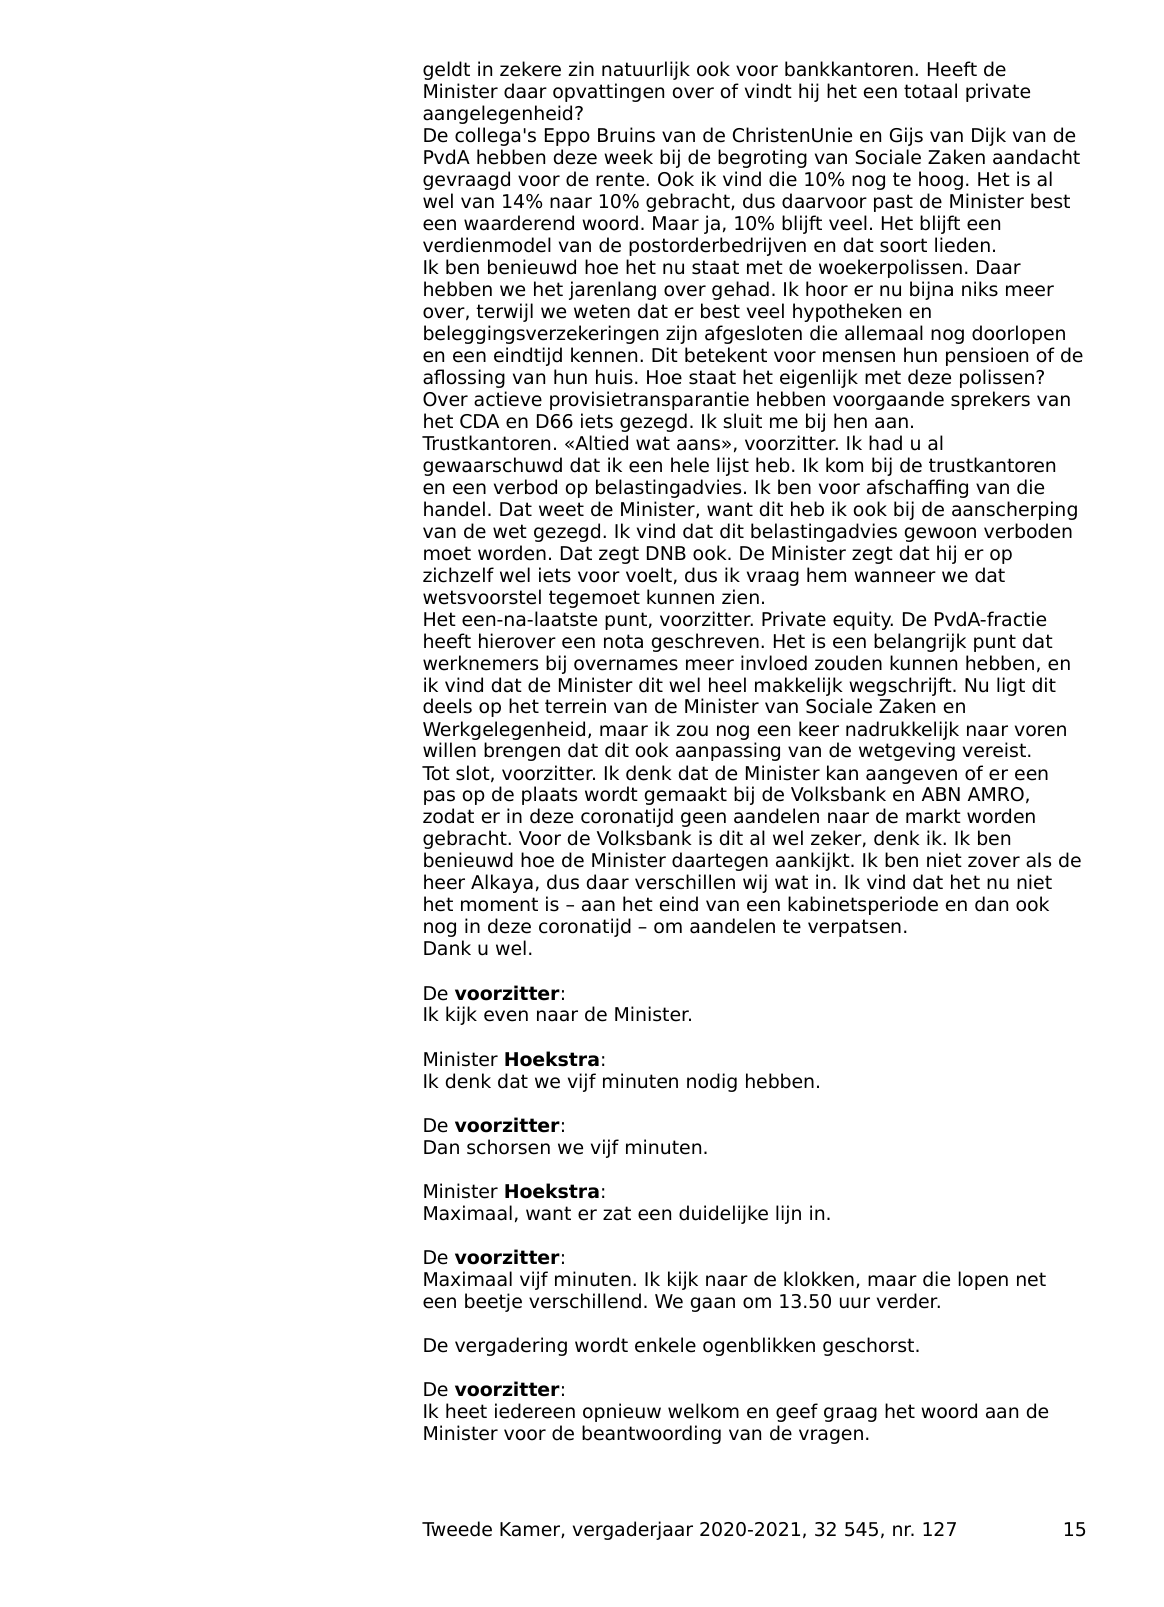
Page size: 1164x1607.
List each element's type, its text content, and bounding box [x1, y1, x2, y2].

text De voorzitter: [422, 982, 1087, 1004]
text Maximaal vijf minuten. Ik kijk naar de klokken, maar die lopen net een beetje verschillend. We gaan om 13.50 uur verder. [422, 1269, 1087, 1313]
text De vergadering wordt enkele ogenblikken geschorst. [422, 1335, 1087, 1357]
text Ik kijk even naar de Minister. [422, 1004, 1087, 1026]
text Ik ben benieuwd hoe het nu staat met de woekerpolissen. Daar hebben we het jarenlang over gehad. Ik hoor er nu bijna niks meer over, terwijl we weten dat er best veel hypotheken en beleggingsverzekeringen zijn afgesloten die allemaal nog doorlopen en een eindtijd kennen. Dit betekent voor mensen hun pensioen of de aflossing van hun huis. Hoe staat het eigenlijk met deze polissen? [422, 257, 1087, 389]
text Maximaal, want er zat een duidelijke lijn in. [422, 1203, 1087, 1225]
text De collega's Eppo Bruins van de ChristenUnie en Gijs van Dijk van de PvdA hebben deze week bij de begroting van Sociale Zaken aandacht gevraagd voor de rente. Ook ik vind die 10% nog te hoog. Het is al wel van 14% naar 10% gebracht, dus daarvoor past de Minister best een waarderend woord. Maar ja, 10% blijft veel. Het blijft een verdienmodel van de postorderbedrijven en dat soort lieden. [422, 125, 1087, 257]
text Minister Hoekstra: [422, 1181, 1087, 1203]
text Dan schorsen we vijf minuten. [422, 1137, 1087, 1159]
text Ik denk dat we vijf minuten nodig hebben. [422, 1071, 1087, 1092]
text De voorzitter: [422, 1379, 1087, 1401]
text Trustkantoren. «Altied wat aans», voorzitter. Ik had u al gewaarschuwd dat ik een hele lijst heb. Ik kom bij de trustkantoren en een verbod op belastingadvies. Ik ben voor afschaffing van die handel. Dat weet de Minister, want dit heb ik ook bij de aanscherping van de wet gezegd. Ik vind dat dit belastingadvies gewoon verboden moet worden. Dat zegt DNB ook. De Minister zegt dat hij er op zichzelf wel iets voor voelt, dus ik vraag hem wanneer we dat wetsvoorstel tegemoet kunnen zien. [422, 433, 1087, 608]
text Het een-na-laatste punt, voorzitter. Private equity. De PvdA-fractie heeft hierover een nota geschreven. Het is een belangrijk punt dat werknemers bij overnames meer invloed zouden kunnen hebben, en ik vind dat de Minister dit wel heel makkelijk wegschrijft. Nu ligt dit deels op het terrein van de Minister van Sociale Zaken en Werkgelegenheid, maar ik zou nog een keer nadrukkelijk naar voren willen brengen dat dit ook aanpassing van de wetgeving vereist. [422, 608, 1087, 762]
text Ik heet iedereen opnieuw welkom en geef graag het woord aan de Minister voor de beantwoording van de vragen. [422, 1401, 1087, 1445]
text De voorzitter: [422, 1115, 1087, 1137]
text Dank u wel. [422, 938, 1087, 960]
text geldt in zekere zin natuurlijk ook voor bankkantoren. Heeft de Minister daar opvattingen over of vindt hij het een totaal private aangelegenheid? [422, 59, 1087, 125]
text Tot slot, voorzitter. Ik denk dat de Minister kan aangeven of er een pas op de plaats wordt gemaakt bij de Volksbank en ABN AMRO, zodat er in deze coronatijd geen aandelen naar de markt worden gebracht. Voor de Volksbank is dit al wel zeker, denk ik. Ik ben benieuwd hoe de Minister daartegen aankijkt. Ik ben niet zover als de heer Alkaya, dus daar verschillen wij wat in. Ik vind dat het nu niet het moment is – aan het eind van een kabinetsperiode en dan ook nog in deze coronatijd – om aandelen te verpatsen. [422, 762, 1087, 938]
text Minister Hoekstra: [422, 1048, 1087, 1071]
text De voorzitter: [422, 1247, 1087, 1269]
text Over actieve provisietransparantie hebben voorgaande sprekers van het CDA en D66 iets gezegd. Ik sluit me bij hen aan. [422, 389, 1087, 433]
